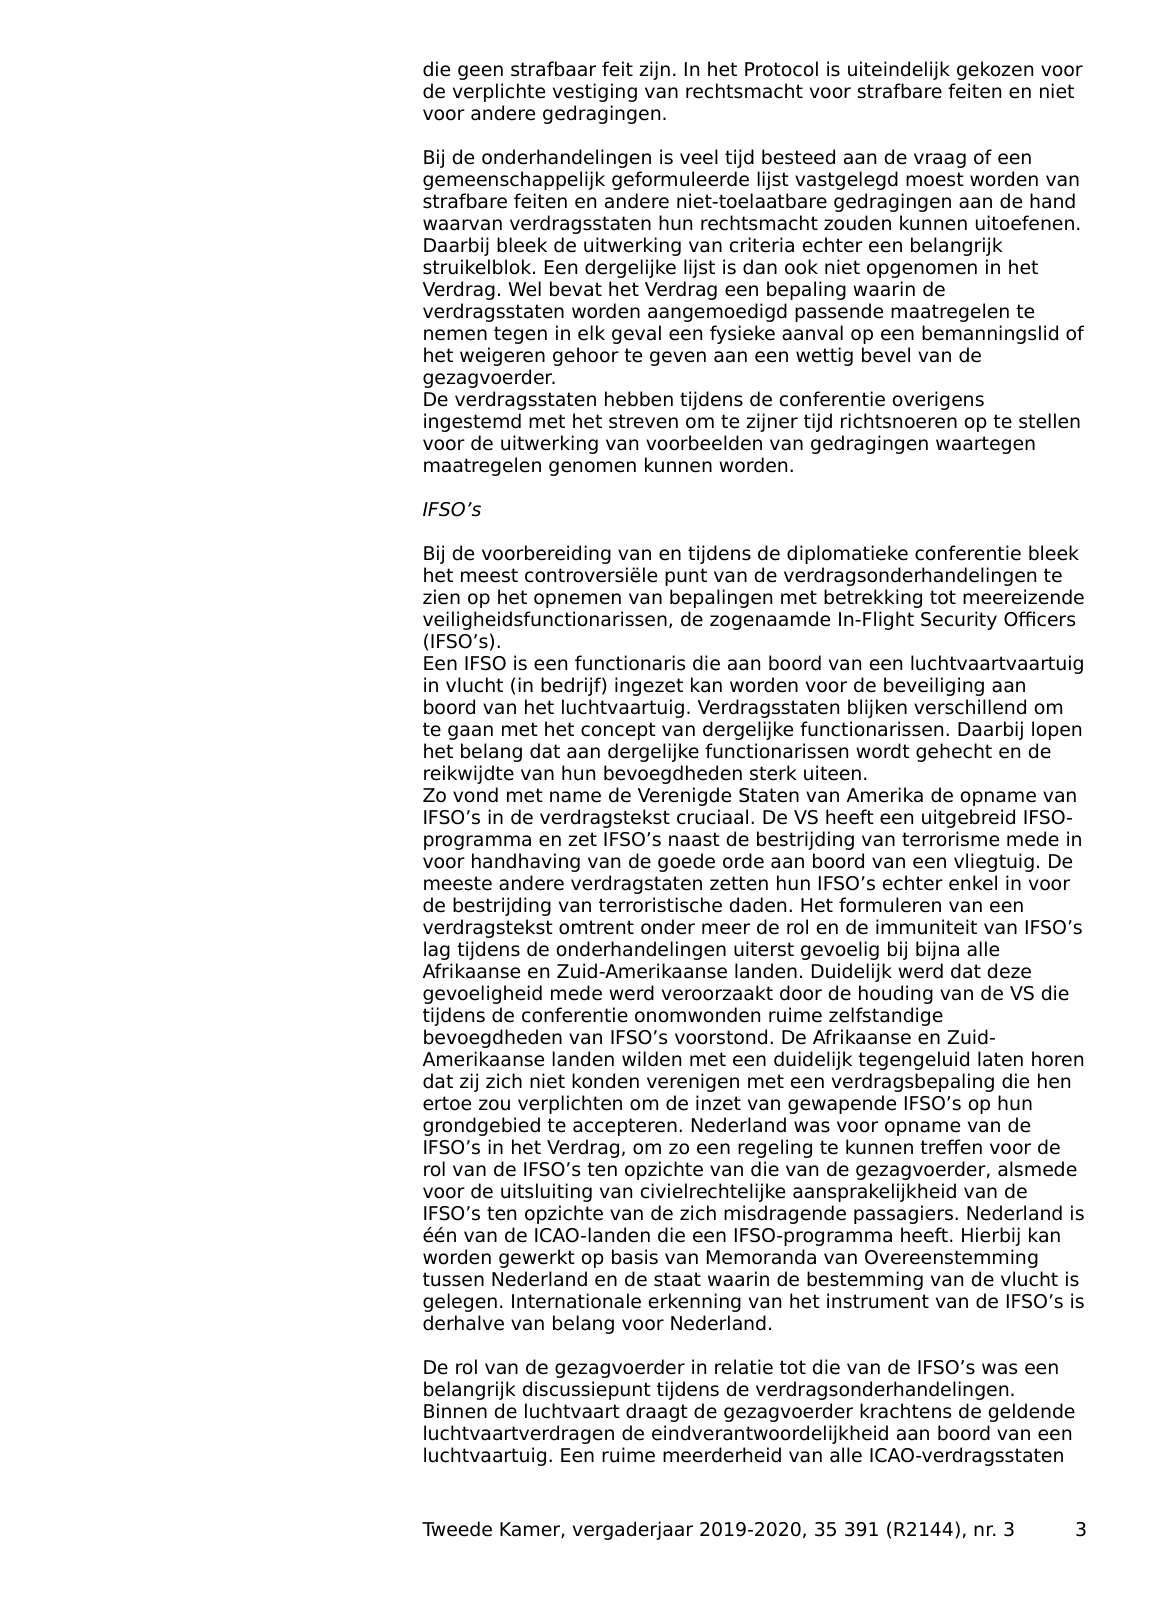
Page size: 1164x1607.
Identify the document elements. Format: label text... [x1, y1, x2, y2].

text Zo vond met name de Verenigde Staten van Amerika de opname van IFSO’s in de verdragstekst cruciaal. De VS heeft een uitgebreid IFSO-programma en zet IFSO’s naast de bestrijding van terrorisme mede in voor handhaving van de goede orde aan boord van een vliegtuig. De meeste andere verdragstaten zetten hun IFSO’s echter enkel in voor de bestrijding van terroristische daden. Het formuleren van een verdragstekst omtrent onder meer de rol en de immuniteit van IFSO’s lag tijdens de onderhandelingen uiterst gevoelig bij bijna alle Afrikaanse en Zuid-Amerikaanse landen. Duidelijk werd dat deze gevoeligheid mede werd veroorzaakt door de houding van de VS die tijdens de conferentie onomwonden ruime zelfstandige bevoegdheden van IFSO’s voorstond. De Afrikaanse en Zuid-Amerikaanse landen wilden met een duidelijk tegengeluid laten horen dat zij zich niet konden verenigen met een verdragsbepaling die hen ertoe zou verplichten om de inzet van gewapende IFSO’s op hun grondgebied te accepteren. Nederland was voor opname van de IFSO’s in het Verdrag, om zo een regeling te kunnen treffen voor de rol van de IFSO’s ten opzichte van die van de gezagvoerder, alsmede voor de uitsluiting van civielrechtelijke aansprakelijkheid van de IFSO’s ten opzichte van de zich misdragende passagiers. Nederland is één van de ICAO-landen die een IFSO-programma heeft. Hierbij kan worden gewerkt op basis van Memoranda van Overeenstemming tussen Nederland en de staat waarin de bestemming van de vlucht is gelegen. Internationale erkenning van het instrument van de IFSO’s is derhalve van belang voor Nederland. [422, 785, 1087, 1334]
subtitle IFSO’s [422, 499, 1087, 521]
text die geen strafbaar feit zijn. In het Protocol is uiteindelijk gekozen voor de verplichte vestiging van rechtsmacht voor strafbare feiten en niet voor andere gedragingen. [422, 59, 1087, 125]
text De verdragsstaten hebben tijdens de conferentie overigens ingestemd met het streven om te zijner tijd richtsnoeren op te stellen voor de uitwerking van voorbeelden van gedragingen waartegen maatregelen genomen kunnen worden. [422, 389, 1087, 477]
text De rol van de gezagvoerder in relatie tot die van de IFSO’s was een belangrijk discussiepunt tijdens de verdragsonderhandelingen. Binnen de luchtvaart draagt de gezagvoerder krachtens de geldende luchtvaartverdragen de eindverantwoordelijkheid aan boord van een luchtvaartuig. Een ruime meerderheid van alle ICAO-verdragsstaten [422, 1357, 1087, 1467]
text Bij de voorbereiding van en tijdens de diplomatieke conferentie bleek het meest controversiële punt van de verdragsonderhandelingen te zien op het opnemen van bepalingen met betrekking tot meereizende veiligheidsfunctionarissen, de zogenaamde In-Flight Security Officers (IFSO’s). [422, 543, 1087, 653]
text Een IFSO is een functionaris die aan boord van een luchtvaartvaartuig in vlucht (in bedrijf) ingezet kan worden voor de beveiliging aan boord van het luchtvaartuig. Verdragsstaten blijken verschillend om te gaan met het concept van dergelijke functionarissen. Daarbij lopen het belang dat aan dergelijke functionarissen wordt gehecht en de reikwijdte van hun bevoegdheden sterk uiteen. [422, 653, 1087, 785]
text Bij de onderhandelingen is veel tijd besteed aan de vraag of een gemeenschappelijk geformuleerde lijst vastgelegd moest worden van strafbare feiten en andere niet-toelaatbare gedragingen aan de hand waarvan verdragsstaten hun rechtsmacht zouden kunnen uitoefenen. Daarbij bleek de uitwerking van criteria echter een belangrijk struikelblok. Een dergelijke lijst is dan ook niet opgenomen in het Verdrag. Wel bevat het Verdrag een bepaling waarin de verdragsstaten worden aangemoedigd passende maatregelen te nemen tegen in elk geval een fysieke aanval op een bemanningslid of het weigeren gehoor te geven aan een wettig bevel van de gezagvoerder. [422, 147, 1087, 389]
